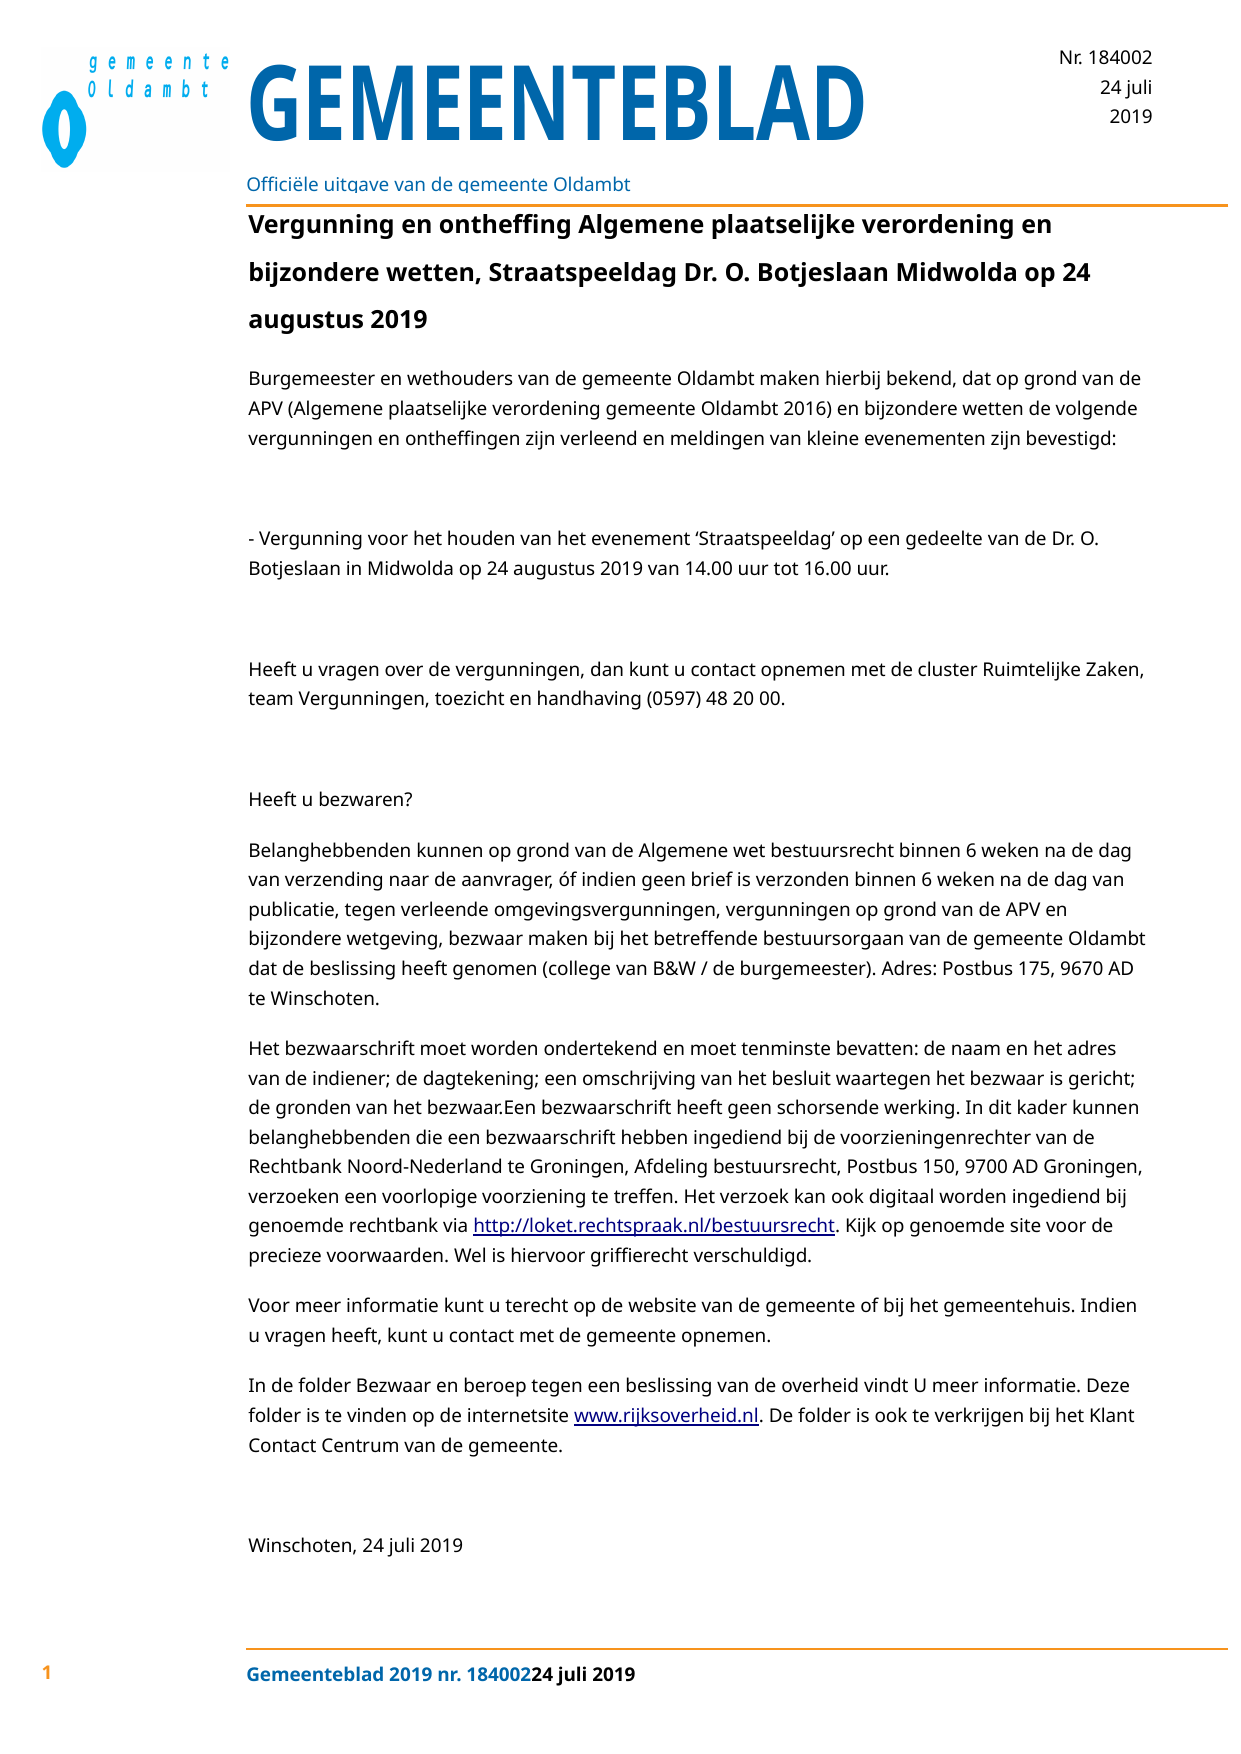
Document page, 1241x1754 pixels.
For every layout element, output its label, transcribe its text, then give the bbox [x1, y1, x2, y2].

text Voor meer informatie kunt u terecht op de website van de gemeente of bij het gemeentehuis. Indien u vragen heeft, kunt u contact met de gemeente opnemen. [248, 1293, 1152, 1348]
text Burgemeester en wethouders van de gemeente Oldambt maken hierbij bekend, dat op grond van de APV (Algemene plaatselijke verordening gemeente Oldambt 2016) en bijzondere wetten de volgende vergunningen en ontheffingen zijn verleend en meldingen van kleine evenementen zijn bevestigd: [248, 366, 1152, 450]
text In de folder Bezwaar en beroep tegen een beslissing van de overheid vindt U meer informatie. Deze folder is te vinden op de internetsite www.rijksoverheid.nl. De folder is ook te verkrijgen bij het Klant Contact Centrum van de gemeente. [248, 1373, 1152, 1457]
text Vergunning en ontheffing Algemene plaatselijke verordening en bijzondere wetten, Straatspeeldag Dr. O. Botjeslaan Midwolda op 24 augustus 2019 [248, 207, 1152, 336]
text - Vergunning voor het houden van het evenement ‘Straatspeeldag’ op een gedeelte van de Dr. O. Botjeslaan in Midwolda op 24 augustus 2019 van 14.00 uur tot 16.00 uur. [248, 526, 1152, 581]
text Winschoten, 24 juli 2019 [248, 1533, 1152, 1558]
text Heeft u vragen over de vergunningen, dan kunt u contact opnemen met de cluster Ruimtelijke Zaken, team Vergunningen, toezicht en handhaving (0597) 48 20 00. [248, 656, 1152, 711]
text Het bezwaarschrift moet worden ondertekend en moet tenminste bevatten: de naam en het adres van de indiener; de dagtekening; een omschrijving van het besluit waartegen het bezwaar is gericht; de gronden van het bezwaar.Een bezwaarschrift heeft geen schorsende werking. In dit kader kunnen belanghebbenden die een bezwaarschrift hebben ingediend bij de voorzieningenrechter van de Rechtbank Noord-Nederland te Groningen, Afdeling bestuursrecht, Postbus 150, 9700 AD Groningen, verzoeken een voorlopige voorziening te treffen. Het verzoek kan ook digitaal worden ingediend bij genoemde rechtbank via http://loket.rechtspraak.nl/bestuursrecht. Kijk op genoemde site voor de precieze voorwaarden. Wel is hiervoor griffierecht verschuldigd. [248, 1035, 1152, 1268]
text Heeft u bezwaren? [248, 786, 1152, 812]
text Belanghebbenden kunnen op grond van de Algemene wet bestuursrecht binnen 6 weken na de dag van verzending naar de aanvrager, óf indien geen brief is verzonden binnen 6 weken na de dag van publicatie, tegen verleende omgevingsvergunningen, vergunningen op grond van de APV en bijzondere wetgeving, bezwaar maken bij het betreffende bestuursorgaan van de gemeente Oldambt dat de beslissing heeft genomen (college van B&W / de burgemeester). Adres: Postbus 175, 9670 AD te Winschoten. [248, 837, 1152, 1010]
picture [41, 47, 231, 172]
